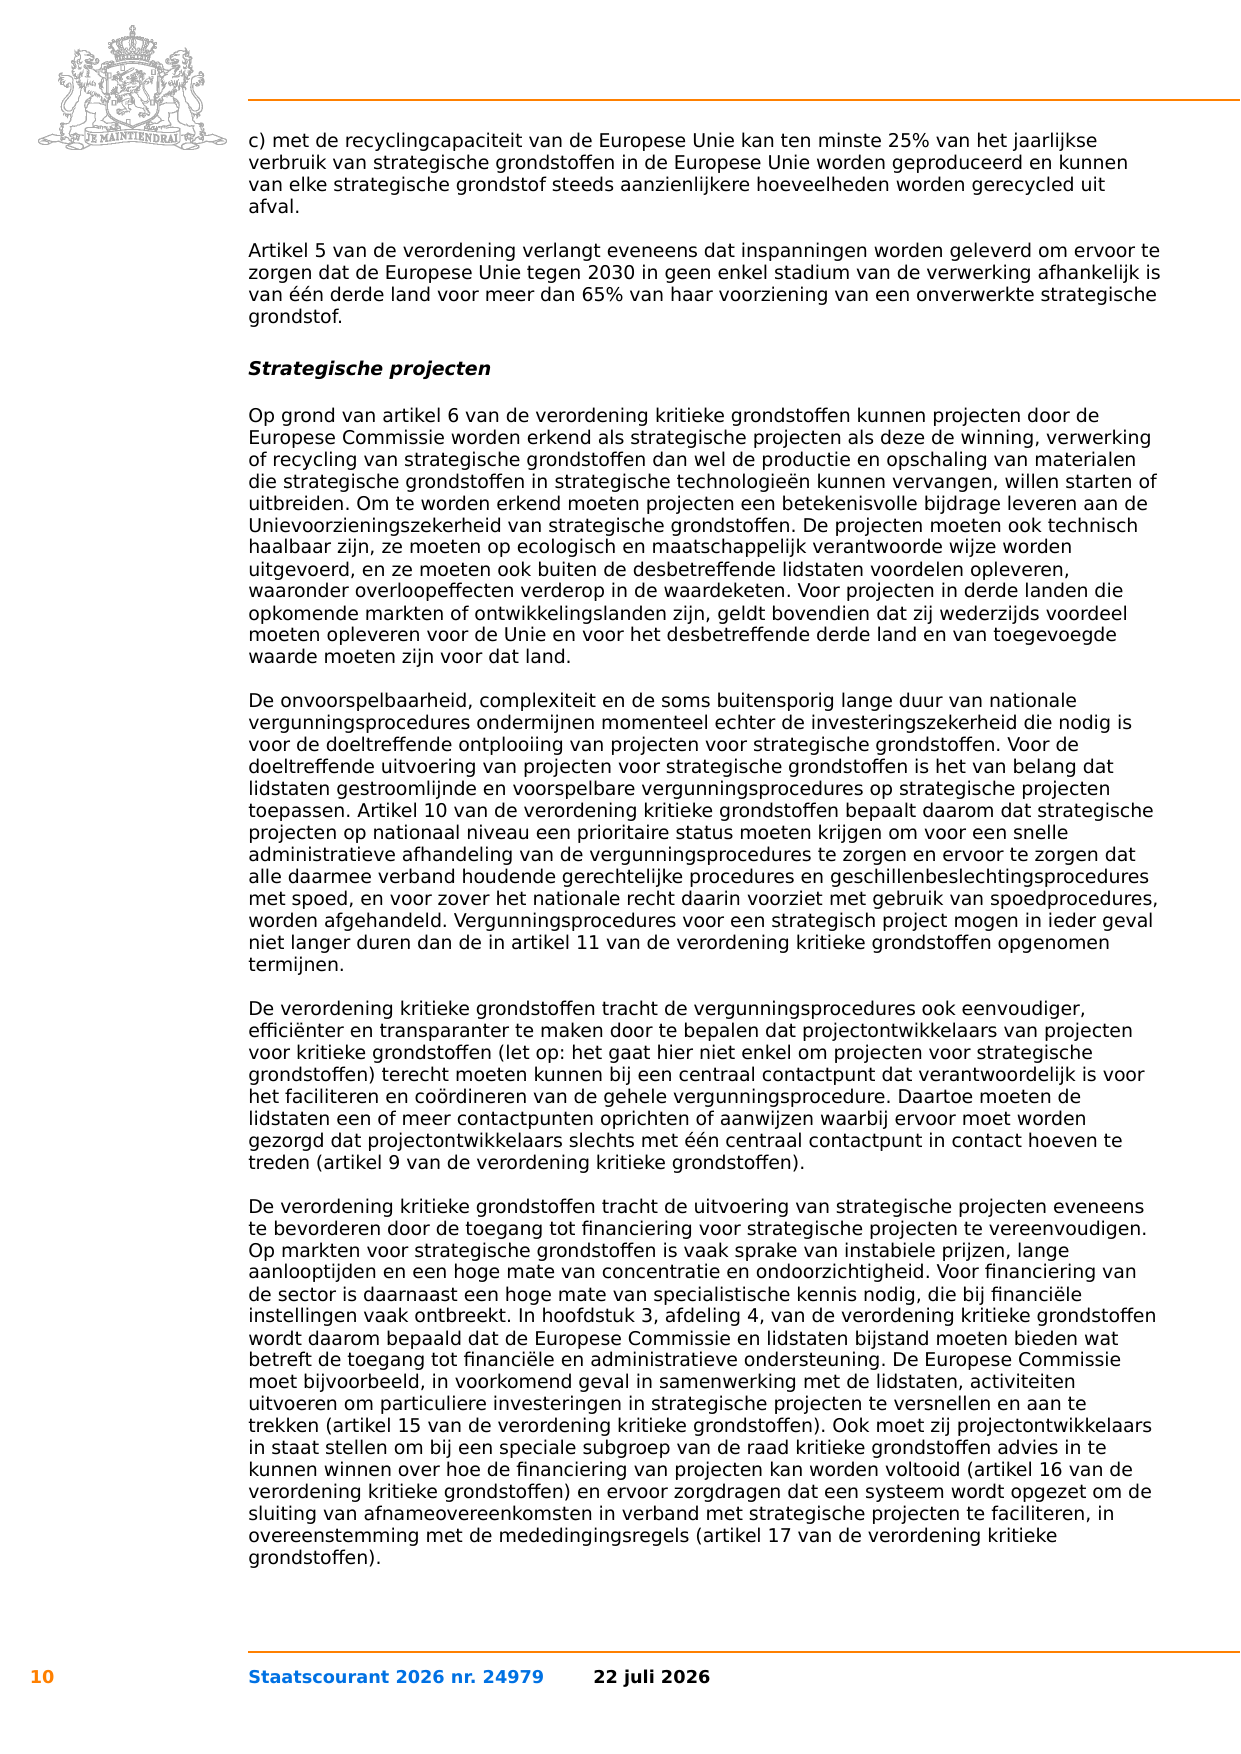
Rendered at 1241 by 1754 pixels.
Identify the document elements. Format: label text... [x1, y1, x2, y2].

text De verordening kritieke grondstoffen tracht de vergunningsprocedures ook eenvoudiger, efficiënter en transparanter te maken door te bepalen dat projectontwikkelaars van projecten voor kritieke grondstoffen (let op: het gaat hier niet enkel om projecten voor strategische grondstoffen) terecht moeten kunnen bij een centraal contactpunt dat verantwoordelijk is voor het faciliteren en coördineren van de gehele vergunningsprocedure. Daartoe moeten de lidstaten een of meer contactpunten oprichten of aanwijzen waarbij ervoor moet worden gezorgd dat projectontwikkelaars slechts met één centraal contactpunt in contact hoeven te treden (artikel 9 van de verordening kritieke grondstoffen). [248, 998, 1163, 1174]
picture [38, 25, 227, 150]
text De verordening kritieke grondstoffen tracht de uitvoering van strategische projecten eveneens te bevorderen door de toegang tot financiering voor strategische projecten te vereenvoudigen. Op markten voor strategische grondstoffen is vaak sprake van instabiele prijzen, lange aanlooptijden en een hoge mate van concentratie en ondoorzichtigheid. Voor financiering van de sector is daarnaast een hoge mate van specialistische kennis nodig, die bij financiële instellingen vaak ontbreekt. In hoofdstuk 3, afdeling 4, van de verordening kritieke grondstoffen wordt daarom bepaald dat de Europese Commissie en lidstaten bijstand moeten bieden wat betreft de toegang tot financiële en administratieve ondersteuning. De Europese Commissie moet bijvoorbeeld, in voorkomend geval in samenwerking met de lidstaten, activiteiten uitvoeren om particuliere investeringen in strategische projecten te versnellen en aan te trekken (artikel 15 van de verordening kritieke grondstoffen). Ook moet zij projectontwikkelaars in staat stellen om bij een speciale subgroep van de raad kritieke grondstoffen advies in te kunnen winnen over hoe de financiering van projecten kan worden voltooid (artikel 16 van de verordening kritieke grondstoffen) en ervoor zorgdragen dat een systeem wordt opgezet om de sluiting van afnameovereenkomsten in verband met strategische projecten te faciliteren, in overeenstemming met de mededingingsregels (artikel 17 van de verordening kritieke grondstoffen). [248, 1196, 1163, 1569]
text Op grond van artikel 6 van de verordening kritieke grondstoffen kunnen projecten door de Europese Commissie worden erkend als strategische projecten als deze de winning, verwerking of recycling van strategische grondstoffen dan wel de productie en opschaling van materialen die strategische grondstoffen in strategische technologieën kunnen vervangen, willen starten of uitbreiden. Om te worden erkend moeten projecten een betekenisvolle bijdrage leveren aan de Unievoorzieningszekerheid van strategische grondstoffen. De projecten moeten ook technisch haalbaar zijn, ze moeten op ecologisch en maatschappelijk verantwoorde wijze worden uitgevoerd, en ze moeten ook buiten de desbetreffende lidstaten voordelen opleveren, waaronder overloopeffecten verderop in de waardeketen. Voor projecten in derde landen die opkomende markten of ontwikkelingslanden zijn, geldt bovendien dat zij wederzijds voordeel moeten opleveren voor de Unie en voor het desbetreffende derde land en van toegevoegde waarde moeten zijn voor dat land. [248, 404, 1163, 668]
text Artikel 5 van de verordening verlangt eveneens dat inspanningen worden geleverd om ervoor te zorgen dat de Europese Unie tegen 2030 in geen enkel stadium van de verwerking afhankelijk is van één derde land voor meer dan 65% van haar voorziening van een onverwerkte strategische grondstof. [248, 240, 1163, 328]
subtitle Strategische projecten [248, 358, 1163, 379]
text c) met de recyclingcapaciteit van de Europese Unie kan ten minste 25% van het jaarlijkse verbruik van strategische grondstoffen in de Europese Unie worden geproduceerd en kunnen van elke strategische grondstof steeds aanzienlijkere hoeveelheden worden gerecycled uit afval. [248, 130, 1163, 218]
text De onvoorspelbaarheid, complexiteit en de soms buitensporig lange duur van nationale vergunningsprocedures ondermijnen momenteel echter de investeringszekerheid die nodig is voor de doeltreffende ontplooiing van projecten voor strategische grondstoffen. Voor de doeltreffende uitvoering van projecten voor strategische grondstoffen is het van belang dat lidstaten gestroomlijnde en voorspelbare vergunningsprocedures op strategische projecten toepassen. Artikel 10 van de verordening kritieke grondstoffen bepaalt daarom dat strategische projecten op nationaal niveau een prioritaire status moeten krijgen om voor een snelle administratieve afhandeling van de vergunningsprocedures te zorgen en ervoor te zorgen dat alle daarmee verband houdende gerechtelijke procedures en geschillenbeslechtingsprocedures met spoed, en voor zover het nationale recht daarin voorziet met gebruik van spoedprocedures, worden afgehandeld. Vergunningsprocedures voor een strategisch project mogen in ieder geval niet langer duren dan de in artikel 11 van de verordening kritieke grondstoffen opgenomen termijnen. [248, 690, 1163, 976]
